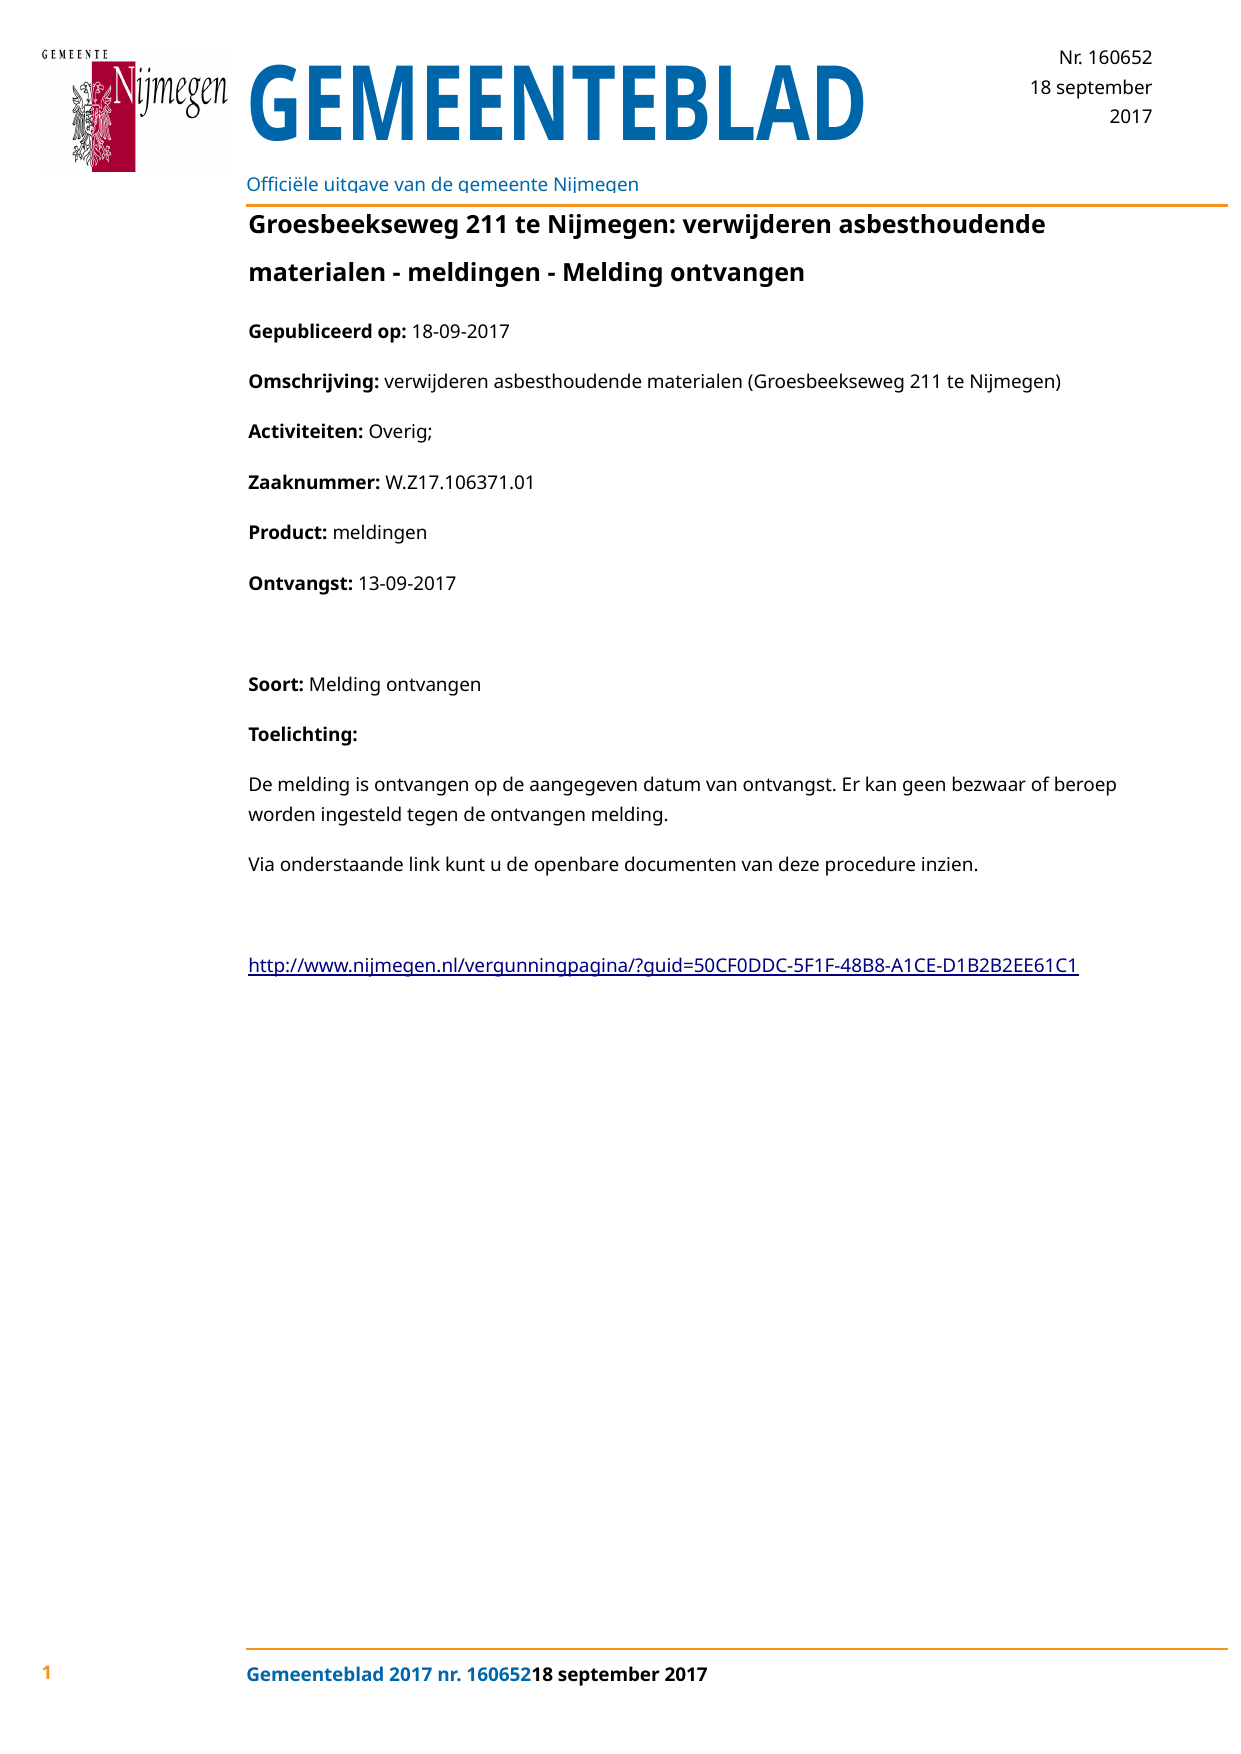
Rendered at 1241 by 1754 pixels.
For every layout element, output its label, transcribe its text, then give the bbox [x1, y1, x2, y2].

text Ontvangst: 13-09-2017 [248, 570, 1152, 596]
text Activiteiten: Overig; [248, 419, 1152, 444]
text http://www.nijmegen.nl/vergunningpagina/?guid=50CF0DDC-5F1F-48B8-A1CE-D1B2B2EE61C1 [248, 952, 1152, 978]
text Zaaknummer: W.Z17.106371.01 [248, 469, 1152, 495]
text Groesbeekseweg 211 te Nijmegen: verwijderen asbesthoudende materialen - meldingen - Melding ontvangen [248, 207, 1152, 288]
text Omschrijving: verwijderen asbesthoudende materialen (Groesbeekseweg 211 te Nijmegen) [248, 368, 1152, 394]
text Toelichting: [248, 721, 1152, 747]
text Gepubliceerd op: 18-09-2017 [248, 318, 1152, 344]
text Soort: Melding ontvangen [248, 671, 1152, 697]
picture [41, 47, 231, 172]
text De melding is ontvangen op de aangegeven datum van ontvangst. Er kan geen bezwaar of beroep worden ingesteld tegen de ontvangen melding. [248, 772, 1152, 827]
text Via onderstaande link kunt u de openbare documenten van deze procedure inzien. [248, 852, 1152, 877]
text Product: meldingen [248, 519, 1152, 545]
